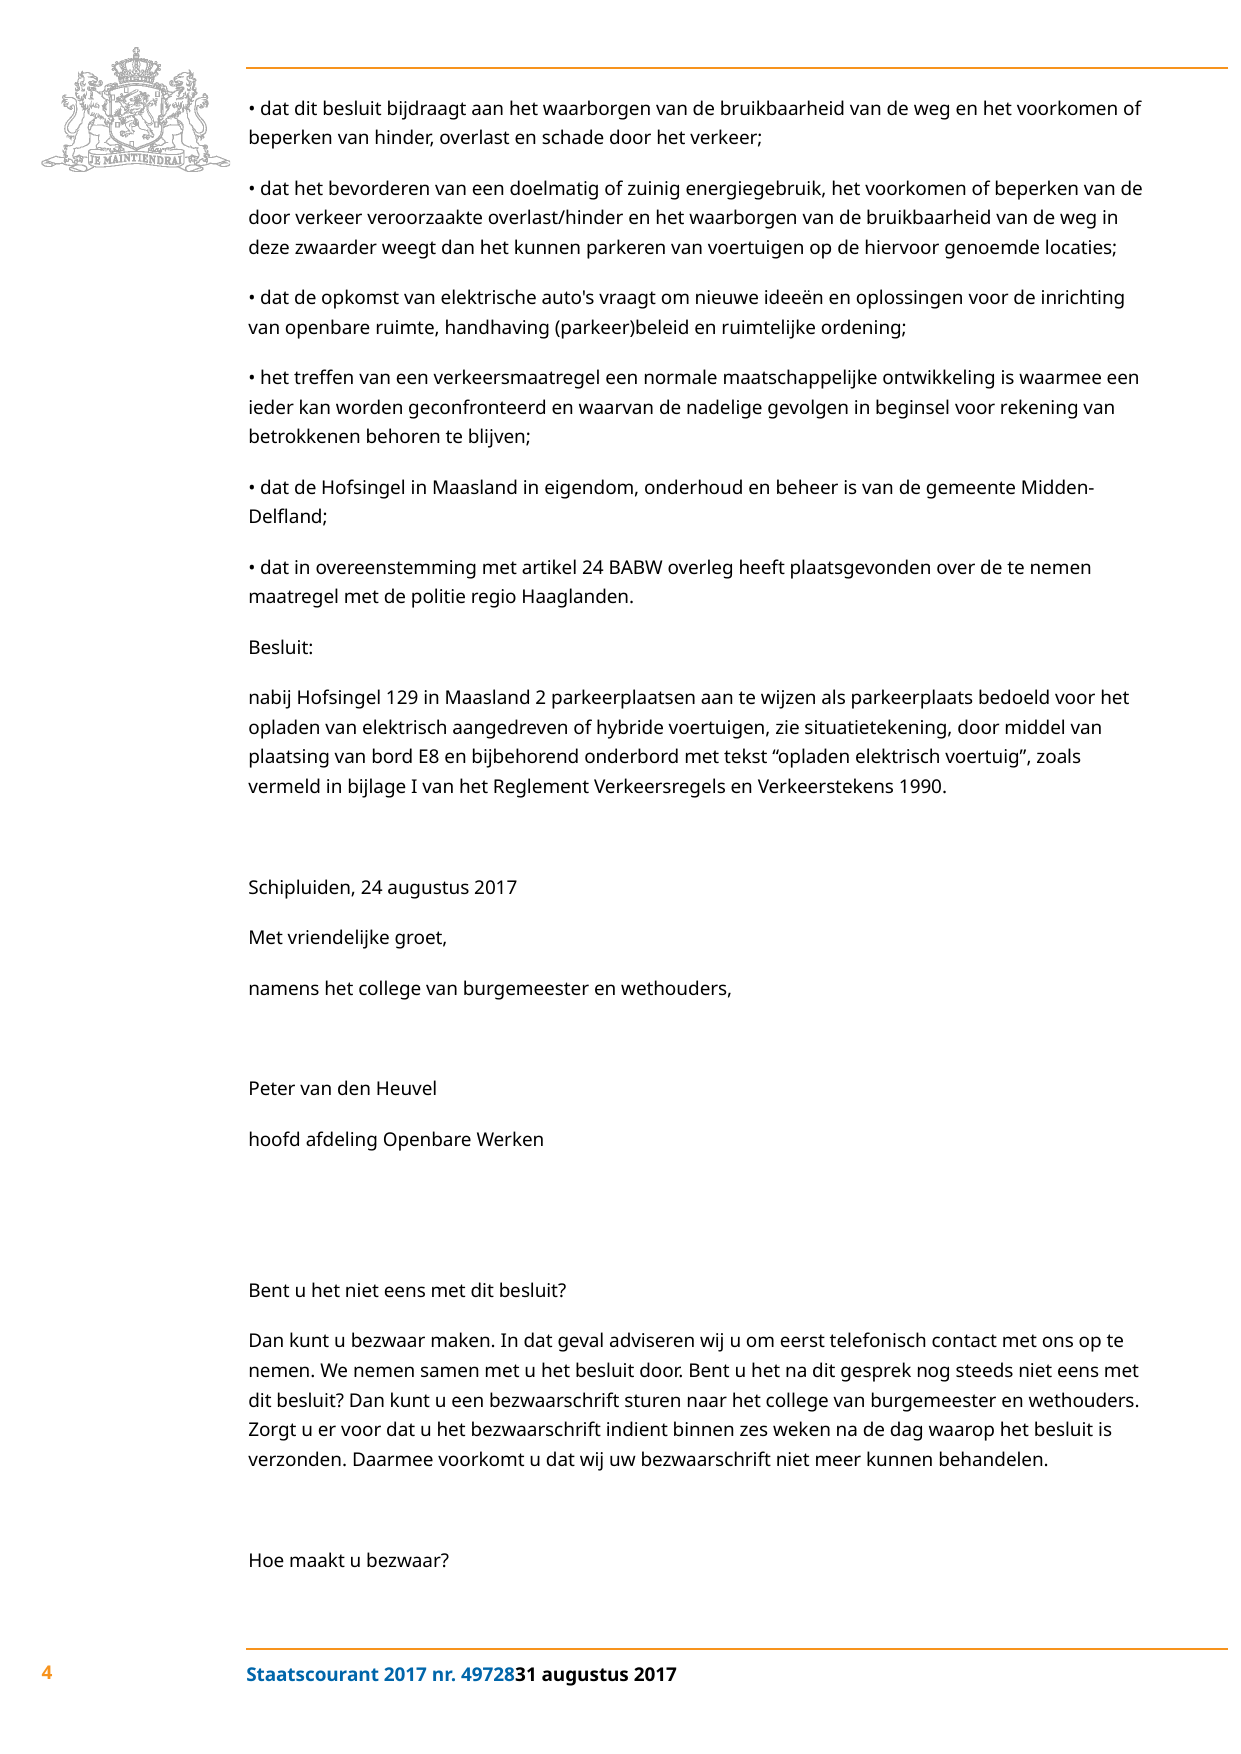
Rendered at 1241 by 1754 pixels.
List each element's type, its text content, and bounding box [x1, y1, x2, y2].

text hoofd afdeling Openbare Werken [248, 1126, 1152, 1152]
text • dat het bevorderen van een doelmatig of zuinig energiegebruik, het voorkomen of beperken van de door verkeer veroorzaakte overlast/hinder en het waarborgen van de bruikbaarheid van de weg in deze zwaarder weegt dan het kunnen parkeren van voertuigen op de hiervoor genoemde locaties; [248, 175, 1152, 260]
picture [41, 47, 231, 172]
text • dat de opkomst van elektrische auto's vraagt om nieuwe ideeën en oplossingen voor de inrichting van openbare ruimte, handhaving (parkeer)beleid en ruimtelijke ordening; [248, 284, 1152, 340]
text Schipluiden, 24 augustus 2017 [248, 874, 1152, 900]
text Dan kunt u bezwaar maken. In dat geval adviseren wij u om eerst telefonisch contact met ons op te nemen. We nemen samen met u het besluit door. Bent u het na dit gesprek nog steeds niet eens met dit besluit? Dan kunt u een bezwaarschrift sturen naar het college van burgemeester en wethouders. Zorgt u er voor dat u het bezwaarschrift indient binnen zes weken na de dag waarop het besluit is verzonden. Daarmee voorkomt u dat wij uw bezwaarschrift niet meer kunnen behandelen. [248, 1328, 1152, 1472]
text • dat dit besluit bijdraagt aan het waarborgen van de bruikbaarheid van de weg en het voorkomen of beperken van hinder, overlast en schade door het verkeer; [248, 95, 1152, 150]
text namens het college van burgemeester en wethouders, [248, 975, 1152, 1001]
text Bent u het niet eens met dit besluit? [248, 1277, 1152, 1303]
text Peter van den Heuvel [248, 1076, 1152, 1101]
text • dat in overeenstemming met artikel 24 BABW overleg heeft plaatsgevonden over de te nemen maatregel met de politie regio Haaglanden. [248, 554, 1152, 609]
text • dat de Hofsingel in Maasland in eigendom, onderhoud en beheer is van de gemeente Midden-Delfland; [248, 474, 1152, 529]
text Met vriendelijke groet, [248, 924, 1152, 950]
text • het treffen van een verkeersmaatregel een normale maatschappelijke ontwikkeling is waarmee een ieder kan worden geconfronteerd en waarvan de nadelige gevolgen in beginsel voor rekening van betrokkenen behoren te blijven; [248, 364, 1152, 449]
text Besluit: [248, 634, 1152, 660]
text nabij Hofsingel 129 in Maasland 2 parkeerplaatsen aan te wijzen als parkeerplaats bedoeld voor het opladen van elektrisch aangedreven of hybride voertuigen, zie situatietekening, door middel van plaatsing van bord E8 en bijbehorend onderbord met tekst “opladen elektrisch voertuig”, zoals vermeld in bijlage I van het Reglement Verkeersregels en Verkeerstekens 1990. [248, 684, 1152, 799]
text Hoe maakt u bezwaar? [248, 1547, 1152, 1573]
